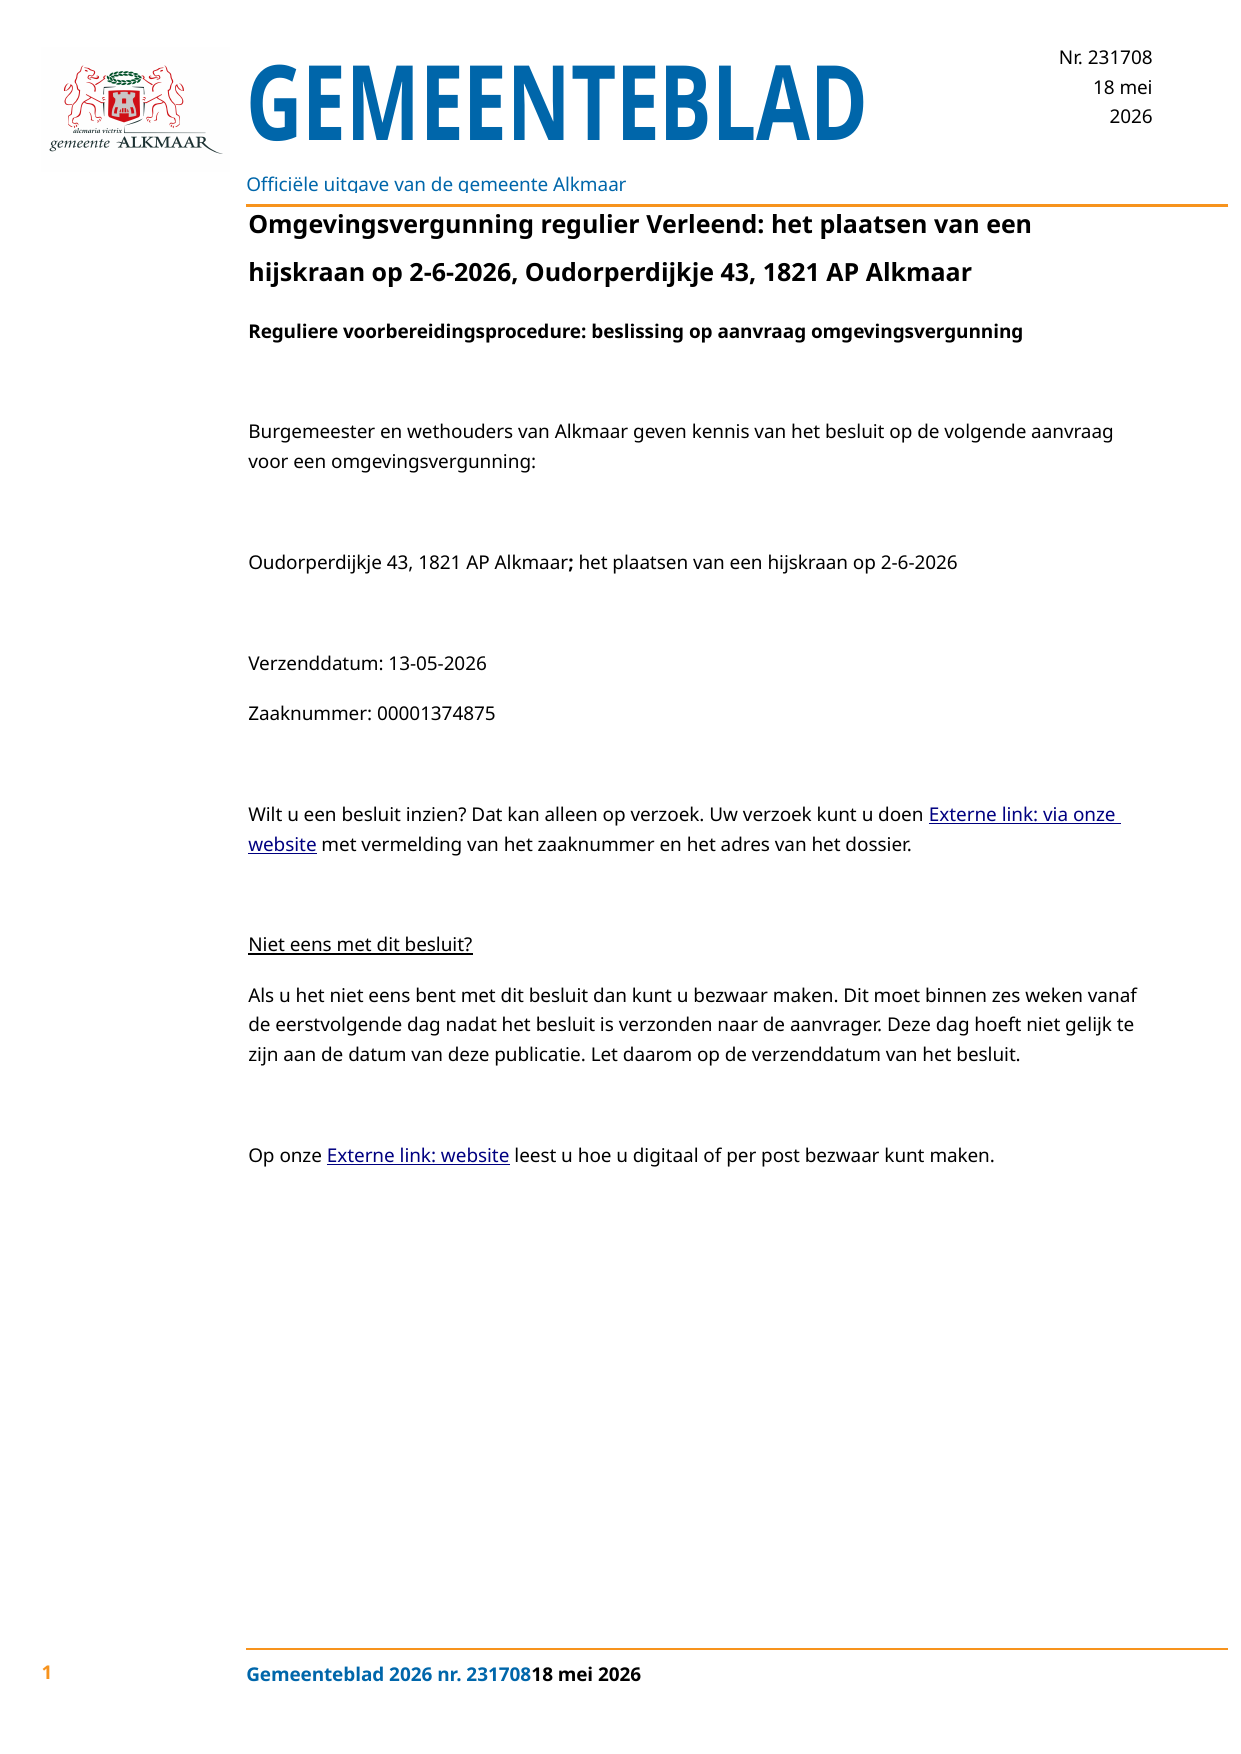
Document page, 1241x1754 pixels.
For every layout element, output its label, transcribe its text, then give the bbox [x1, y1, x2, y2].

text Wilt u een besluit inzien? Dat kan alleen op verzoek. Uw verzoek kunt u doen Externe link: via onze website met vermelding van het zaaknummer en het adres van het dossier. [248, 801, 1152, 857]
text Burgemeester en wethouders van Alkmaar geven kennis van het besluit op de volgende aanvraag voor een omgevingsvergunning: [248, 419, 1152, 474]
text Als u het niet eens bent met dit besluit dan kunt u bezwaar maken. Dit moet binnen zes weken vanaf de eerstvolgende dag nadat het besluit is verzonden naar de aanvrager. Deze dag hoeft niet gelijk te zijn aan de datum van deze publicatie. Let daarom op de verzenddatum van het besluit. [248, 982, 1152, 1067]
text Niet eens met dit besluit? [248, 932, 1152, 957]
text Omgevingsvergunning regulier Verleend: het plaatsen van een hijskraan op 2-6-2026, Oudorperdijkje 43, 1821 AP Alkmaar [248, 207, 1152, 288]
picture [41, 47, 231, 172]
text Oudorperdijkje 43, 1821 AP Alkmaar; het plaatsen van een hijskraan op 2-6-2026 [248, 549, 1152, 575]
text Op onze Externe link: website leest u hoe u digitaal of per post bezwaar kunt maken. [248, 1142, 1152, 1168]
text Verzenddatum: 13-05-2026 [248, 650, 1152, 676]
text Reguliere voorbereidingsprocedure: beslissing op aanvraag omgevingsvergunning [248, 318, 1152, 344]
text Zaaknummer: 00001374875 [248, 700, 1152, 726]
